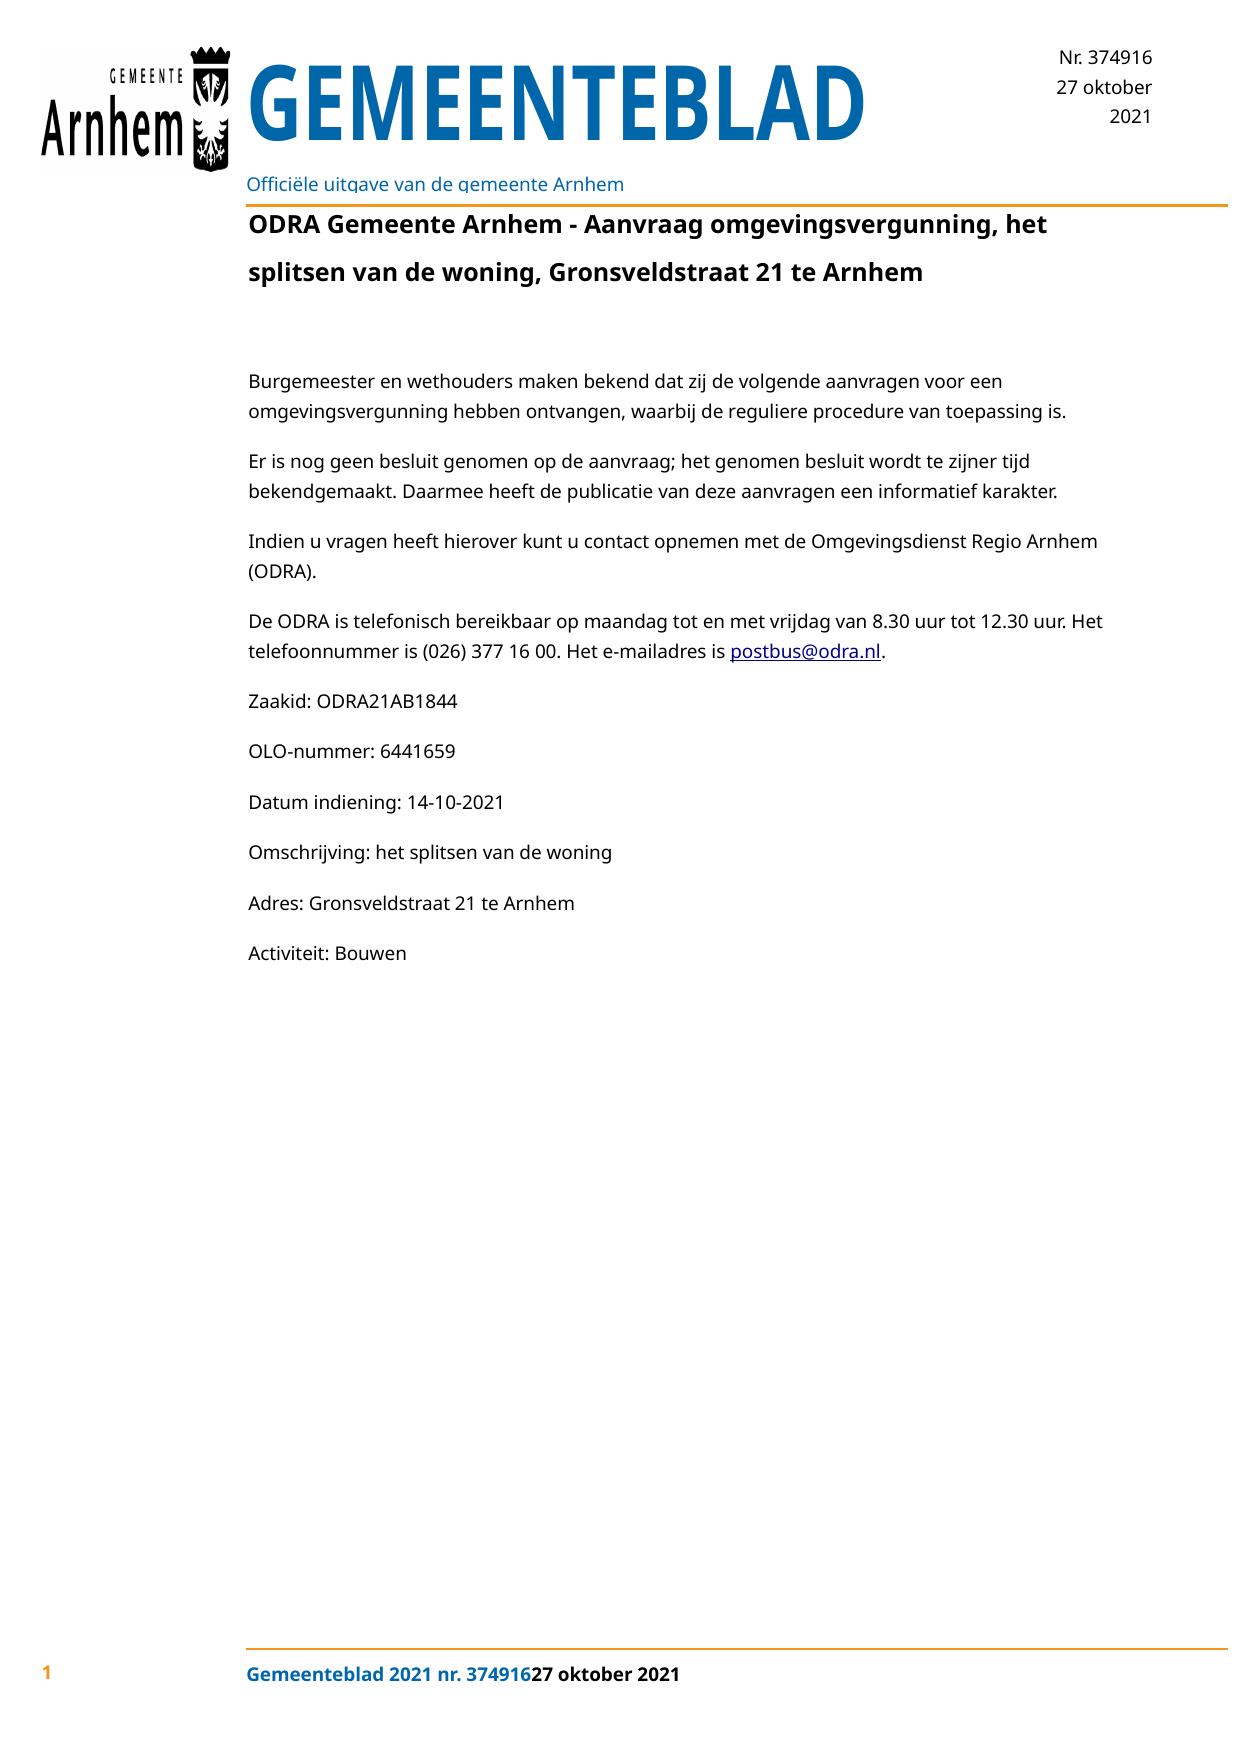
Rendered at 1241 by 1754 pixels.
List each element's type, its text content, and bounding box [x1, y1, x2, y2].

text OLO-nummer: 6441659 [248, 739, 1152, 764]
picture [41, 47, 231, 172]
text Omschrijving: het splitsen van de woning [248, 839, 1152, 865]
text ODRA Gemeente Arnhem - Aanvraag omgevingsvergunning, het splitsen van de woning, Gronsveldstraat 21 te Arnhem [248, 207, 1152, 288]
text Indien u vragen heeft hierover kunt u contact opnemen met de Omgevingsdienst Regio Arnhem (ODRA). [248, 528, 1152, 584]
text Adres: Gronsveldstraat 21 te Arnhem [248, 890, 1152, 916]
text Er is nog geen besluit genomen op de aanvraag; het genomen besluit wordt te zijner tijd bekendgemaakt. Daarmee heeft de publicatie van deze aanvragen een informatief karakter. [248, 448, 1152, 504]
text Zaakid: ODRA21AB1844 [248, 688, 1152, 714]
text De ODRA is telefonisch bereikbaar op maandag tot en met vrijdag van 8.30 uur tot 12.30 uur. Het telefoonnummer is (026) 377 16 00. Het e-mailadres is postbus@odra.nl. [248, 608, 1152, 664]
text Burgemeester en wethouders maken bekend dat zij de volgende aanvragen voor een omgevingsvergunning hebben ontvangen, waarbij de reguliere procedure van toepassing is. [248, 368, 1152, 424]
text Activiteit: Bouwen [248, 940, 1152, 966]
text Datum indiening: 14-10-2021 [248, 789, 1152, 815]
